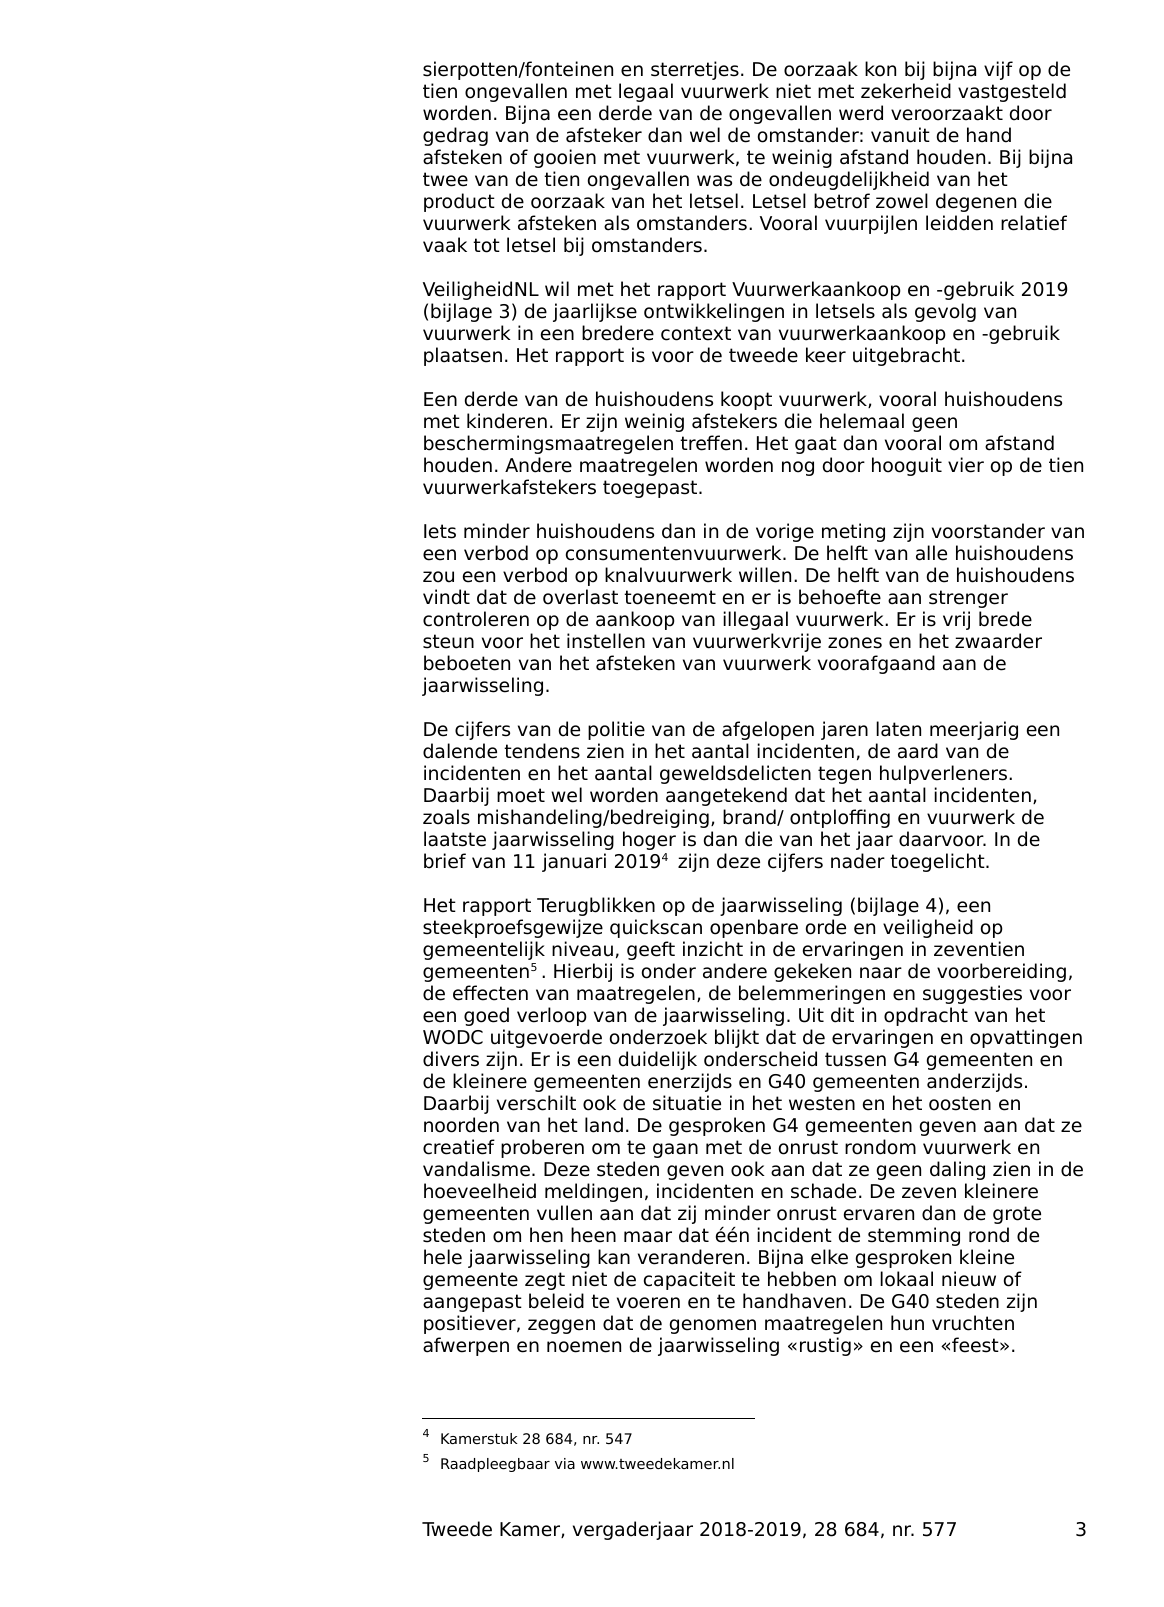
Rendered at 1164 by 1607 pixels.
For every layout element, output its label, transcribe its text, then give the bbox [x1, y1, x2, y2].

text De cijfers van de politie van de afgelopen jaren laten meerjarig een dalende tendens zien in het aantal incidenten, de aard van de incidenten en het aantal geweldsdelicten tegen hulpverleners. Daarbij moet wel worden aangetekend dat het aantal incidenten, zoals mishandeling/bedreiging, brand/ ontploffing en vuurwerk de laatste jaarwisseling hoger is dan die van het jaar daarvoor. In de brief van 11 januari 2019 zijn deze cijfers nader toegelicht. [422, 719, 1087, 873]
text VeiligheidNL wil met het rapport Vuurwerkaankoop en -gebruik 2019 (bijlage 3) de jaarlijkse ontwikkelingen in letsels als gevolg van vuurwerk in een bredere context van vuurwerkaankoop en -gebruik plaatsen. Het rapport is voor de tweede keer uitgebracht. [422, 279, 1087, 367]
text sierpotten/fonteinen en sterretjes. De oorzaak kon bij bijna vijf op de tien ongevallen met legaal vuurwerk niet met zekerheid vastgesteld worden. Bijna een derde van de ongevallen werd veroorzaakt door gedrag van de afsteker dan wel de omstander: vanuit de hand afsteken of gooien met vuurwerk, te weinig afstand houden. Bij bijna twee van de tien ongevallen was de ondeugdelijkheid van het product de oorzaak van het letsel. Letsel betrof zowel degenen die vuurwerk afsteken als omstanders. Vooral vuurpijlen leidden relatief vaak tot letsel bij omstanders. [422, 59, 1087, 257]
text Raadpleegbaar via www.tweedekamer.nl [422, 1452, 1087, 1474]
text Een derde van de huishoudens koopt vuurwerk, vooral huishoudens met kinderen. Er zijn weinig afstekers die helemaal geen beschermingsmaatregelen treffen. Het gaat dan vooral om afstand houden. Andere maatregelen worden nog door hooguit vier op de tien vuurwerkafstekers toegepast. [422, 389, 1087, 499]
text Het rapport Terugblikken op de jaarwisseling (bijlage 4), een steekproefsgewijze quickscan openbare orde en veiligheid op gemeentelijk niveau, geeft inzicht in de ervaringen in zeventien gemeenten. Hierbij is onder andere gekeken naar de voorbereiding, de effecten van maatregelen, de belemmeringen en suggesties voor een goed verloop van de jaarwisseling. Uit dit in opdracht van het WODC uitgevoerde onderzoek blijkt dat de ervaringen en opvattingen divers zijn. Er is een duidelijk onderscheid tussen G4 gemeenten en de kleinere gemeenten enerzijds en G40 gemeenten anderzijds. Daarbij verschilt ook de situatie in het westen en het oosten en noorden van het land. De gesproken G4 gemeenten geven aan dat ze creatief proberen om te gaan met de onrust rondom vuurwerk en vandalisme. Deze steden geven ook aan dat ze geen daling zien in de hoeveelheid meldingen, incidenten en schade. De zeven kleinere gemeenten vullen aan dat zij minder onrust ervaren dan de grote steden om hen heen maar dat één incident de stemming rond de hele jaarwisseling kan veranderen. Bijna elke gesproken kleine gemeente zegt niet de capaciteit te hebben om lokaal nieuw of aangepast beleid te voeren en te handhaven. De G40 steden zijn positiever, zeggen dat de genomen maatregelen hun vruchten afwerpen en noemen de jaarwisseling «rustig» en een «feest». [422, 895, 1087, 1357]
text Iets minder huishoudens dan in de vorige meting zijn voorstander van een verbod op consumentenvuurwerk. De helft van alle huishoudens zou een verbod op knalvuurwerk willen. De helft van de huishoudens vindt dat de overlast toeneemt en er is behoefte aan strenger controleren op de aankoop van illegaal vuurwerk. Er is vrij brede steun voor het instellen van vuurwerkvrije zones en het zwaarder beboeten van het afsteken van vuurwerk voorafgaand aan de jaarwisseling. [422, 521, 1087, 697]
text Kamerstuk 28 684, nr. 547 [422, 1427, 1087, 1449]
